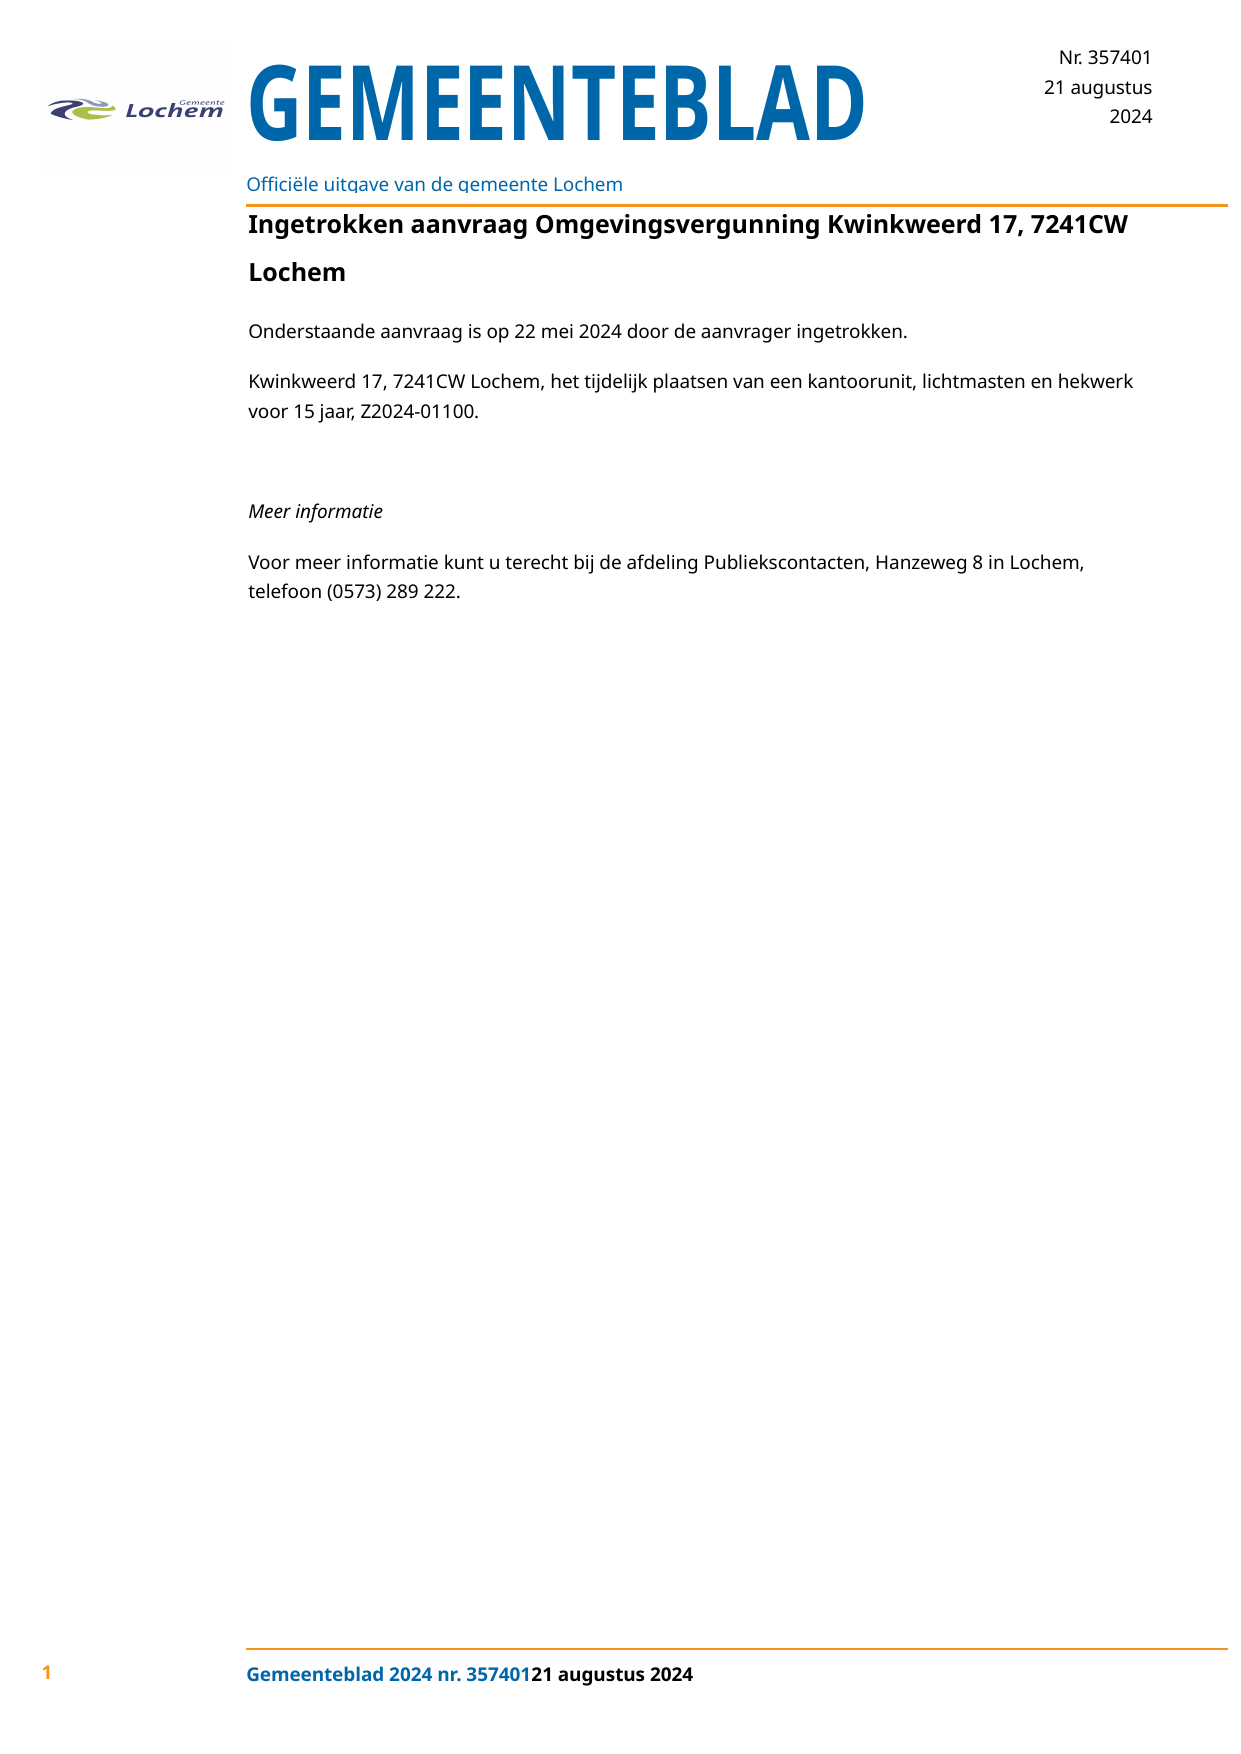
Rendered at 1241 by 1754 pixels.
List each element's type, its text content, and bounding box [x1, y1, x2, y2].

text Onderstaande aanvraag is op 22 mei 2024 door de aanvrager ingetrokken. [248, 318, 1152, 344]
text Voor meer informatie kunt u terecht bij de afdeling Publiekscontacten, Hanzeweg 8 in Lochem, telefoon (0573) 289 222. [248, 549, 1152, 604]
picture [41, 47, 231, 172]
text Meer informatie [248, 499, 1152, 524]
text Kwinkweerd 17, 7241CW Lochem, het tijdelijk plaatsen van een kantoorunit, lichtmasten en hekwerk voor 15 jaar, Z2024-01100. [248, 368, 1152, 424]
text Ingetrokken aanvraag Omgevingsvergunning Kwinkweerd 17, 7241CW Lochem [248, 207, 1152, 288]
